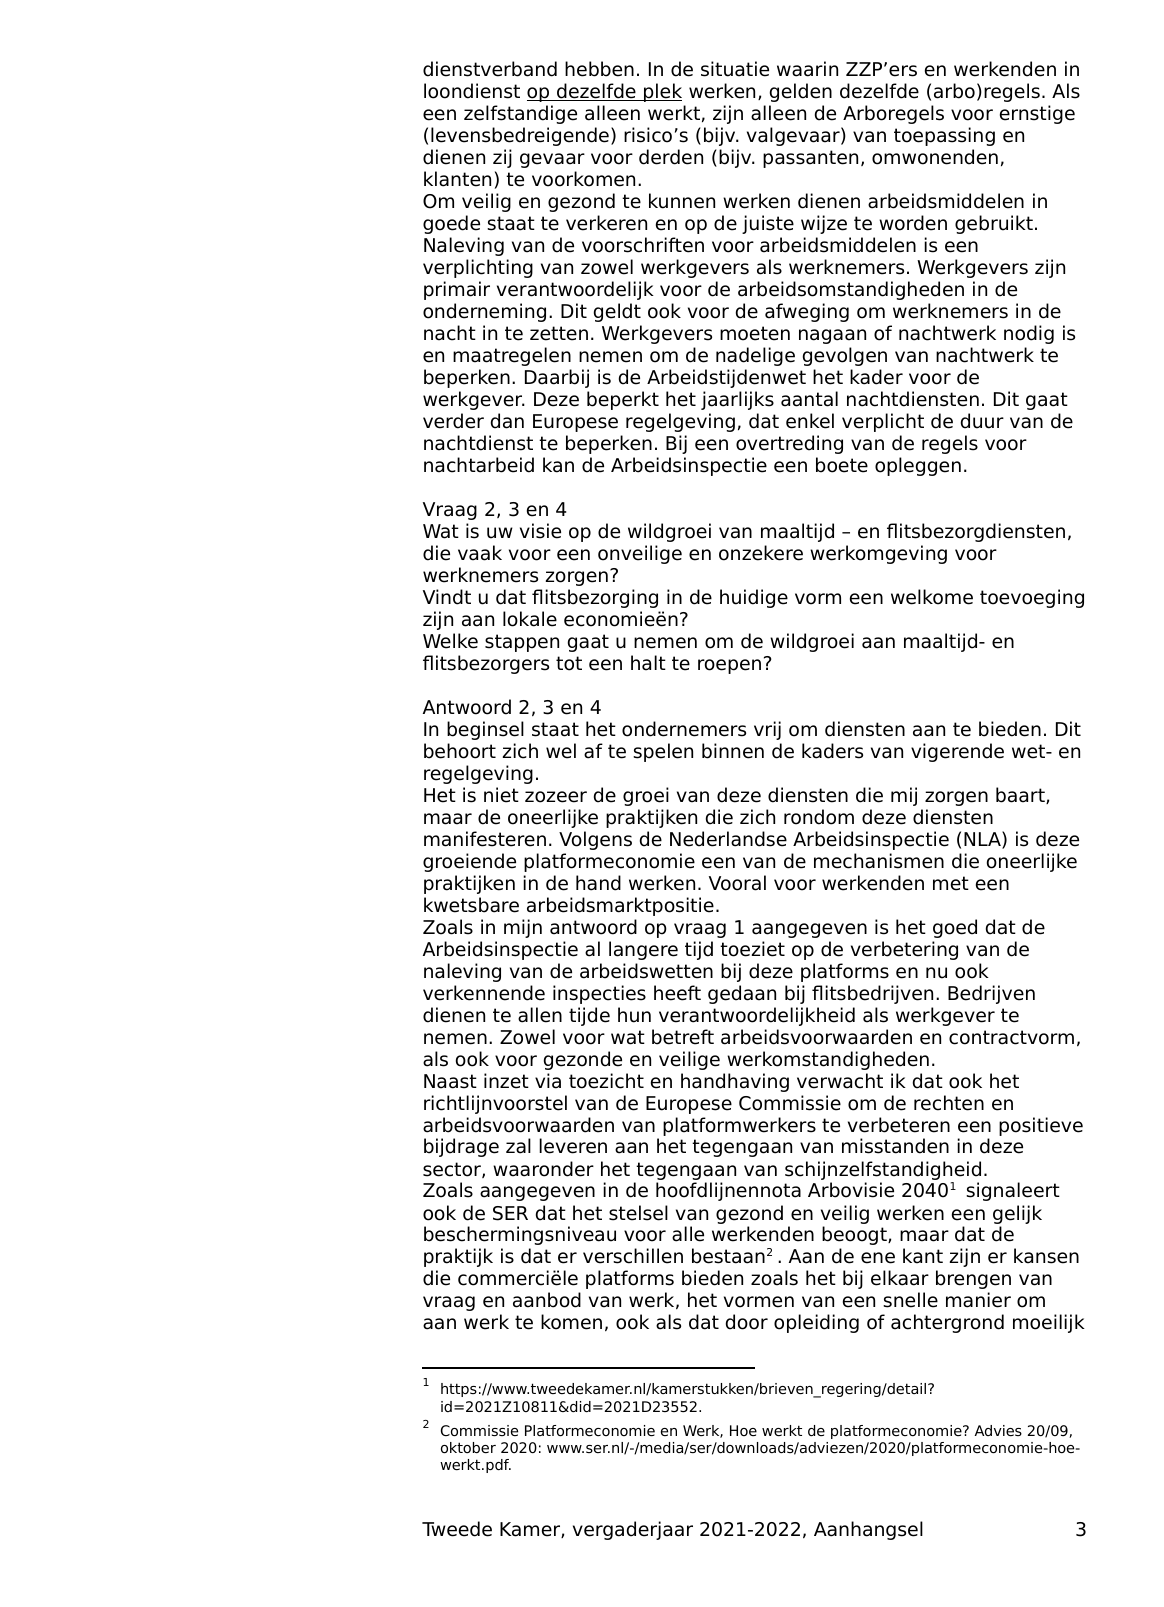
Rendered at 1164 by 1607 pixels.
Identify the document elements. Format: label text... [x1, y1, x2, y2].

text Commissie Platformeconomie en Werk, Hoe werkt de platformeconomie? Advies 20/09, oktober 2020: www.ser.nl/-/media/ser/downloads/adviezen/2020/platformeconomie-hoe-werkt.pdf. [422, 1418, 1087, 1474]
text Zoals in mijn antwoord op vraag 1 aangegeven is het goed dat de Arbeidsinspectie al langere tijd toeziet op de verbetering van de naleving van de arbeidswetten bij deze platforms en nu ook verkennende inspecties heeft gedaan bij flitsbedrijven. Bedrijven dienen te allen tijde hun verantwoordelijkheid als werkgever te nemen. Zowel voor wat betreft arbeidsvoorwaarden en contractvorm, als ook voor gezonde en veilige werkomstandigheden. [422, 917, 1087, 1071]
text Vraag 2, 3 en 4 [422, 499, 1087, 521]
text Vindt u dat flitsbezorging in de huidige vorm een welkome toevoeging zijn aan lokale economieën? [422, 587, 1087, 631]
text Om veilig en gezond te kunnen werken dienen arbeidsmiddelen in goede staat te verkeren en op de juiste wijze te worden gebruikt. Naleving van de voorschriften voor arbeidsmiddelen is een verplichting van zowel werkgevers als werknemers. Werkgevers zijn primair verantwoordelijk voor de arbeidsomstandigheden in de onderneming. Dit geldt ook voor de afweging om werknemers in de nacht in te zetten. Werkgevers moeten nagaan of nachtwerk nodig is en maatregelen nemen om de nadelige gevolgen van nachtwerk te beperken. Daarbij is de Arbeidstijdenwet het kader voor de werkgever. Deze beperkt het jaarlijks aantal nachtdiensten. Dit gaat verder dan Europese regelgeving, dat enkel verplicht de duur van de nachtdienst te beperken. Bij een overtreding van de regels voor nachtarbeid kan de Arbeidsinspectie een boete opleggen. [422, 191, 1087, 477]
text https://www.tweedekamer.nl/kamerstukken/brieven_regering/detail?id=2021Z10811&did=2021D23552. [422, 1377, 1087, 1416]
text Antwoord 2, 3 en 4 [422, 697, 1087, 719]
text Zoals aangegeven in de hoofdlijnennota Arbovisie 2040 signaleert ook de SER dat het stelsel van gezond en veilig werken een gelijk beschermingsniveau voor alle werkenden beoogt, maar dat de praktijk is dat er verschillen bestaan. Aan de ene kant zijn er kansen die commerciële platforms bieden zoals het bij elkaar brengen van vraag en aanbod van werk, het vormen van een snelle manier om aan werk te komen, ook als dat door opleiding of achtergrond moeilijk [422, 1180, 1087, 1334]
text Naast inzet via toezicht en handhaving verwacht ik dat ook het richtlijnvoorstel van de Europese Commissie om de rechten en arbeidsvoorwaarden van platformwerkers te verbeteren een positieve bijdrage zal leveren aan het tegengaan van misstanden in deze sector, waaronder het tegengaan van schijnzelfstandigheid. [422, 1071, 1087, 1180]
text In beginsel staat het ondernemers vrij om diensten aan te bieden. Dit behoort zich wel af te spelen binnen de kaders van vigerende wet- en regelgeving. [422, 719, 1087, 785]
text Welke stappen gaat u nemen om de wildgroei aan maaltijd- en flitsbezorgers tot een halt te roepen? [422, 631, 1087, 675]
text dienstverband hebben. In de situatie waarin ZZP’ers en werkenden in loondienst op dezelfde plek werken, gelden dezelfde (arbo)regels. Als een zelfstandige alleen werkt, zijn alleen de Arboregels voor ernstige (levensbedreigende) risico’s (bijv. valgevaar) van toepassing en dienen zij gevaar voor derden (bijv. passanten, omwonenden, klanten) te voorkomen. [422, 59, 1087, 191]
text Wat is uw visie op de wildgroei van maaltijd – en flitsbezorgdiensten, die vaak voor een onveilige en onzekere werkomgeving voor werknemers zorgen? [422, 521, 1087, 587]
text Het is niet zozeer de groei van deze diensten die mij zorgen baart, maar de oneerlijke praktijken die zich rondom deze diensten manifesteren. Volgens de Nederlandse Arbeidsinspectie (NLA) is deze groeiende platformeconomie een van de mechanismen die oneerlijke praktijken in de hand werken. Vooral voor werkenden met een kwetsbare arbeidsmarktpositie. [422, 785, 1087, 917]
